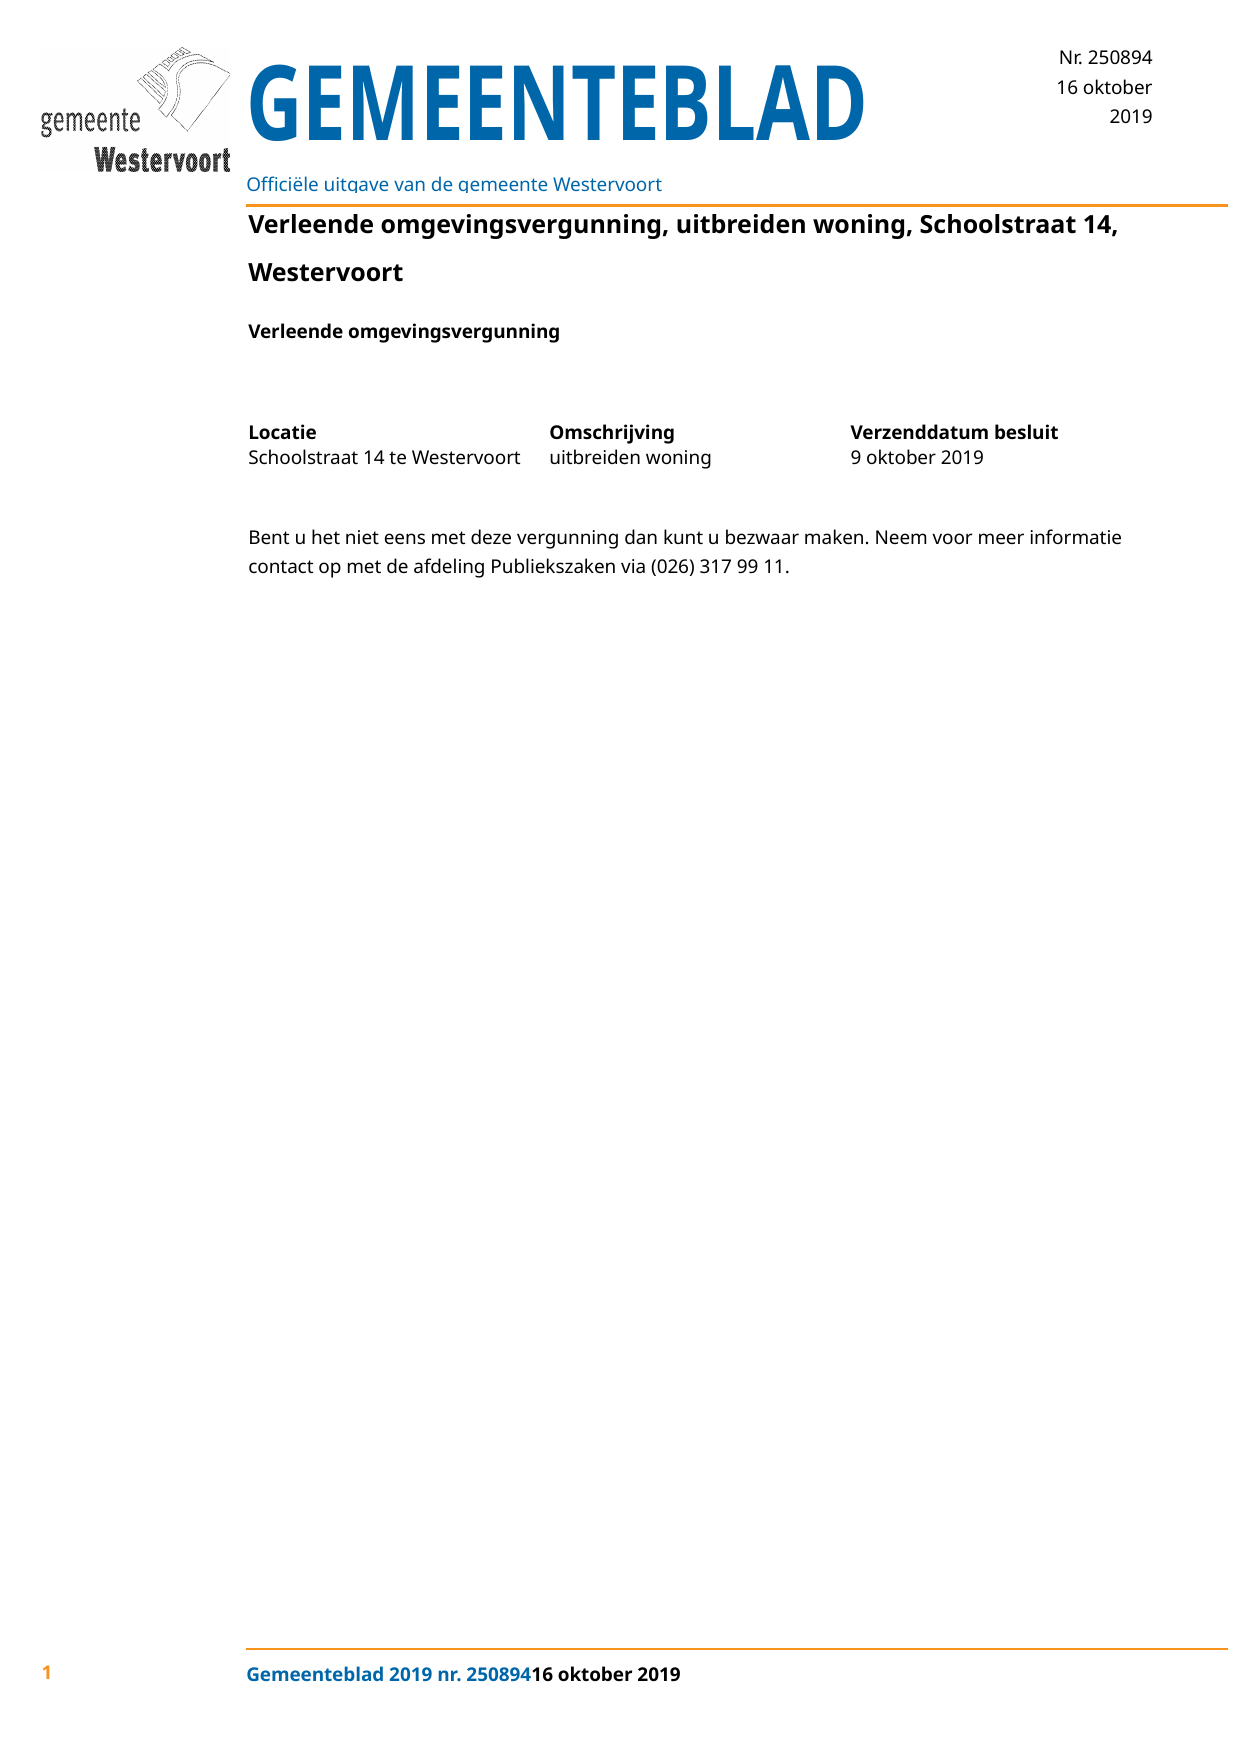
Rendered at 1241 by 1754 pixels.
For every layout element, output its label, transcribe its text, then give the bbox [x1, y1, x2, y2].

table_cell Schoolstraat 14 te Westervoort [248, 445, 549, 470]
table_header Verzenddatum besluit [850, 419, 1152, 444]
table_header Omschrijving [549, 419, 850, 444]
table_cell 9 oktober 2019 [850, 445, 1152, 470]
table_header Locatie [248, 419, 549, 444]
table_cell uitbreiden woning [549, 445, 850, 470]
text Verleende omgevingsvergunning, uitbreiden woning, Schoolstraat 14, Westervoort [248, 207, 1152, 288]
text Verleende omgevingsvergunning [248, 318, 1152, 344]
picture [41, 47, 231, 172]
text Bent u het niet eens met deze vergunning dan kunt u bezwaar maken. Neem voor meer informatie contact op met de afdeling Publiekszaken via (026) 317 99 11. [248, 524, 1152, 579]
